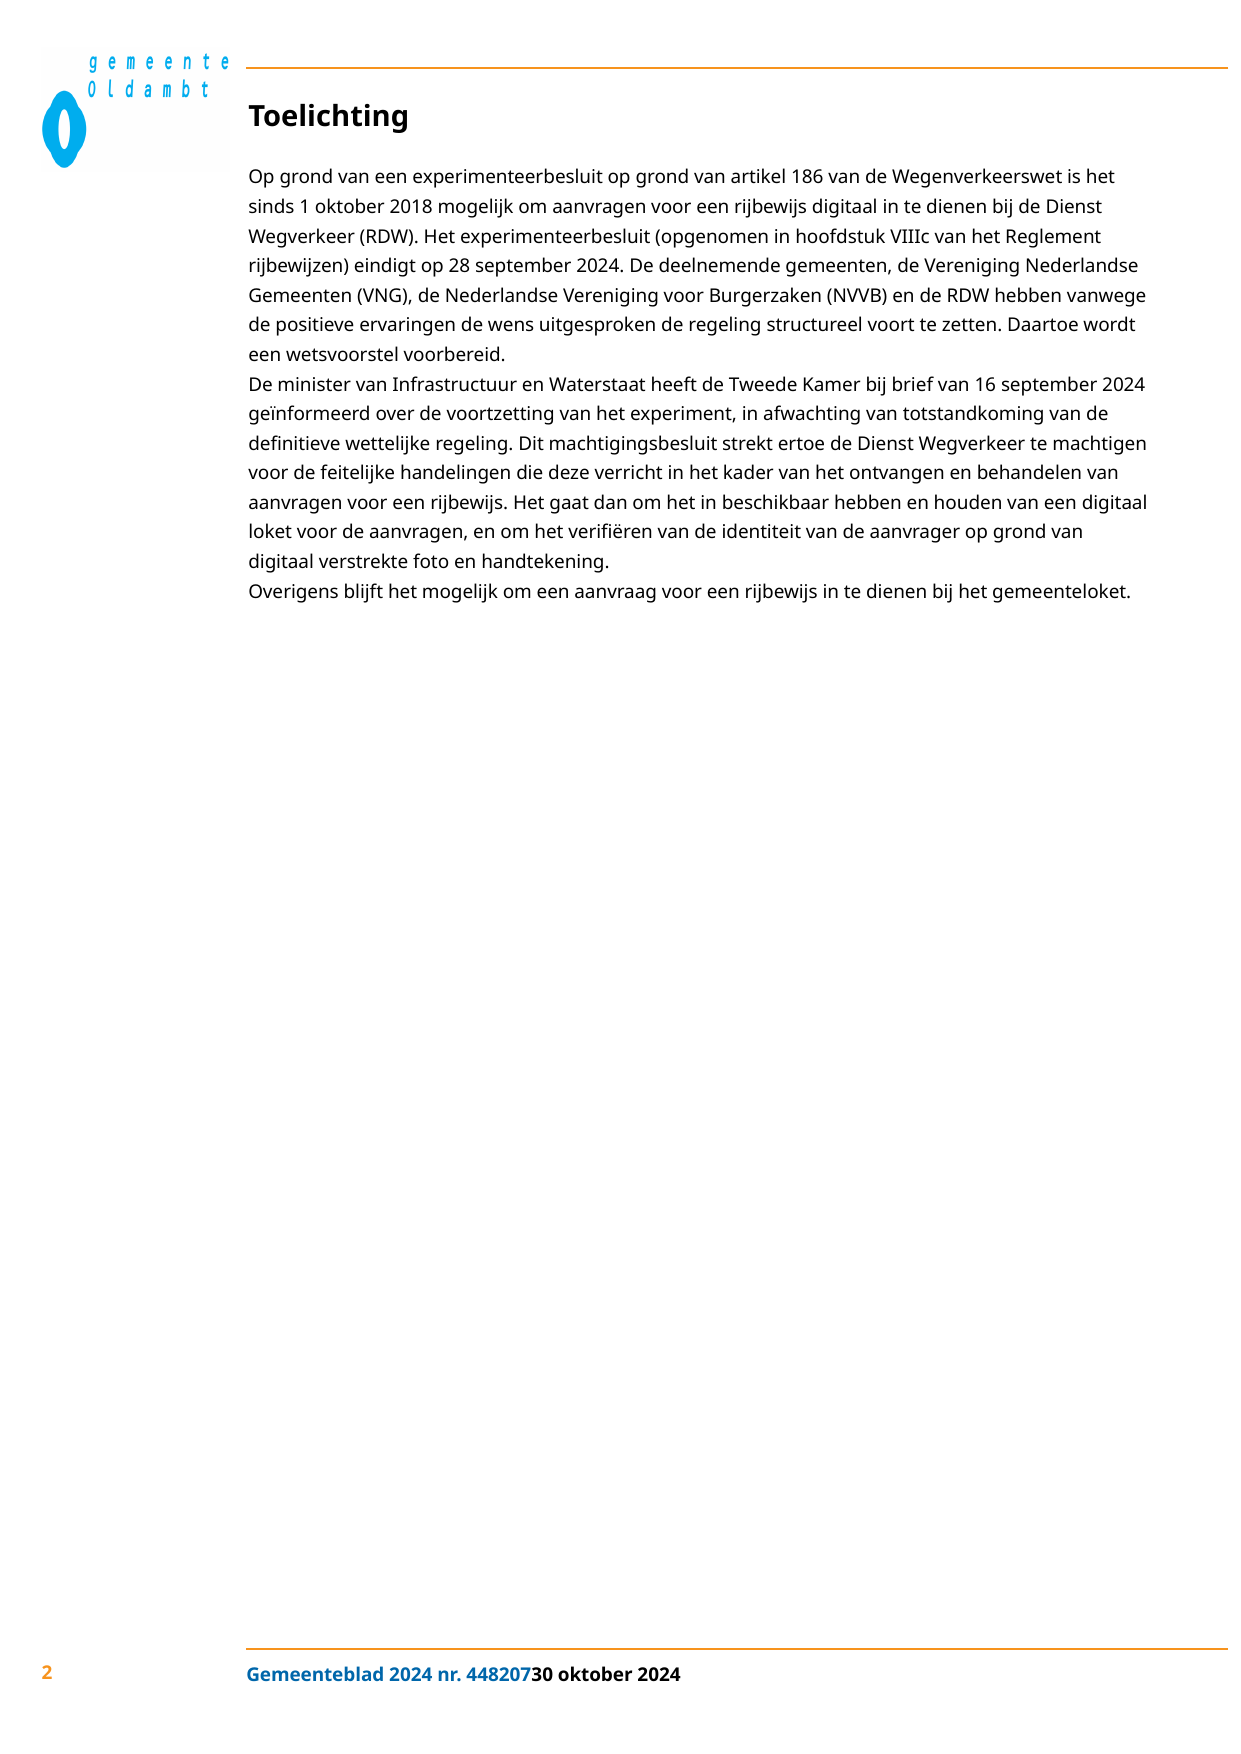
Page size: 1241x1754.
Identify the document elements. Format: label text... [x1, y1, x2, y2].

picture [41, 47, 231, 172]
text Overigens blijft het mogelijk om een aanvraag voor een rijbewijs in te dienen bij het gemeenteloket. [248, 578, 1152, 603]
text Op grond van een experimenteerbesluit op grond van artikel 186 van de Wegenverkeerswet is het sinds 1 oktober 2018 mogelijk om aanvragen voor een rijbewijs digitaal in te dienen bij de Dienst Wegverkeer (RDW). Het experimenteerbesluit (opgenomen in hoofdstuk VIIIc van het Reglement rijbewijzen) eindigt op 28 september 2024. De deelnemende gemeenten, de Vereniging Nederlandse Gemeenten (VNG), de Nederlandse Vereniging voor Burgerzaken (NVVB) en de RDW hebben vanwege de positieve ervaringen de wens uitgesproken de regeling structureel voort te zetten. Daartoe wordt een wetsvoorstel voorbereid. [248, 164, 1152, 367]
text Toelichting [248, 95, 1152, 134]
text De minister van Infrastructuur en Waterstaat heeft de Tweede Kamer bij brief van 16 september 2024 geïnformeerd over de voortzetting van het experiment, in afwachting van totstandkoming van de definitieve wettelijke regeling. Dit machtigingsbesluit strekt ertoe de Dienst Wegverkeer te machtigen voor de feitelijke handelingen die deze verricht in het kader van het ontvangen en behandelen van aanvragen voor een rijbewijs. Het gaat dan om het in beschikbaar hebben en houden van een digitaal loket voor de aanvragen, en om het verifiëren van de identiteit van de aanvrager op grond van digitaal verstrekte foto en handtekening. [248, 371, 1152, 574]
